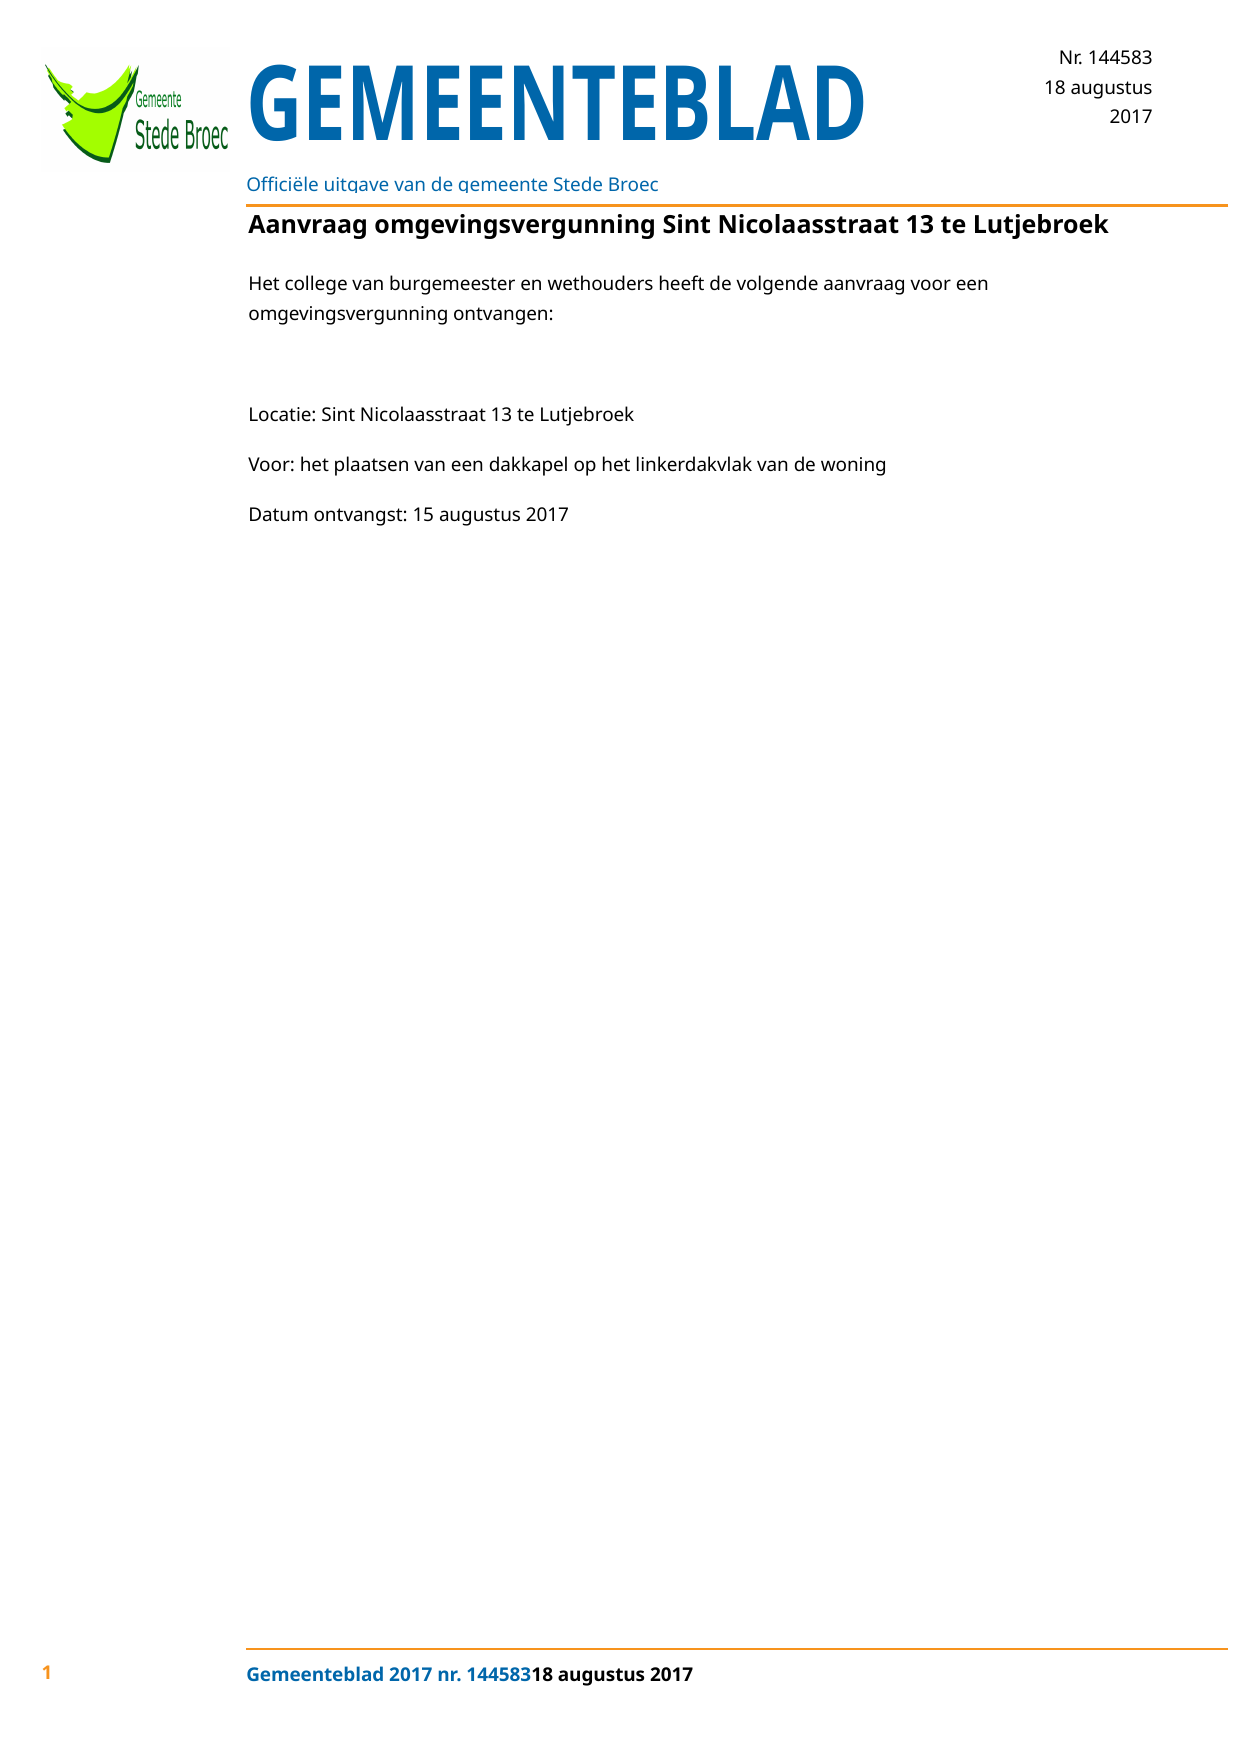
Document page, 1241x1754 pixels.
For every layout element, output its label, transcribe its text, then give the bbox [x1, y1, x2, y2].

picture [41, 47, 231, 172]
text Locatie: Sint Nicolaasstraat 13 te Lutjebroek [248, 401, 1152, 426]
text Voor: het plaatsen van een dakkapel op het linkerdakvlak van de woning [248, 451, 1152, 477]
text Aanvraag omgevingsvergunning Sint Nicolaasstraat 13 te Lutjebroek [248, 207, 1152, 241]
text Het college van burgemeester en wethouders heeft de volgende aanvraag voor een omgevingsvergunning ontvangen: [248, 270, 1152, 326]
text Datum ontvangst: 15 augustus 2017 [248, 502, 1152, 527]
